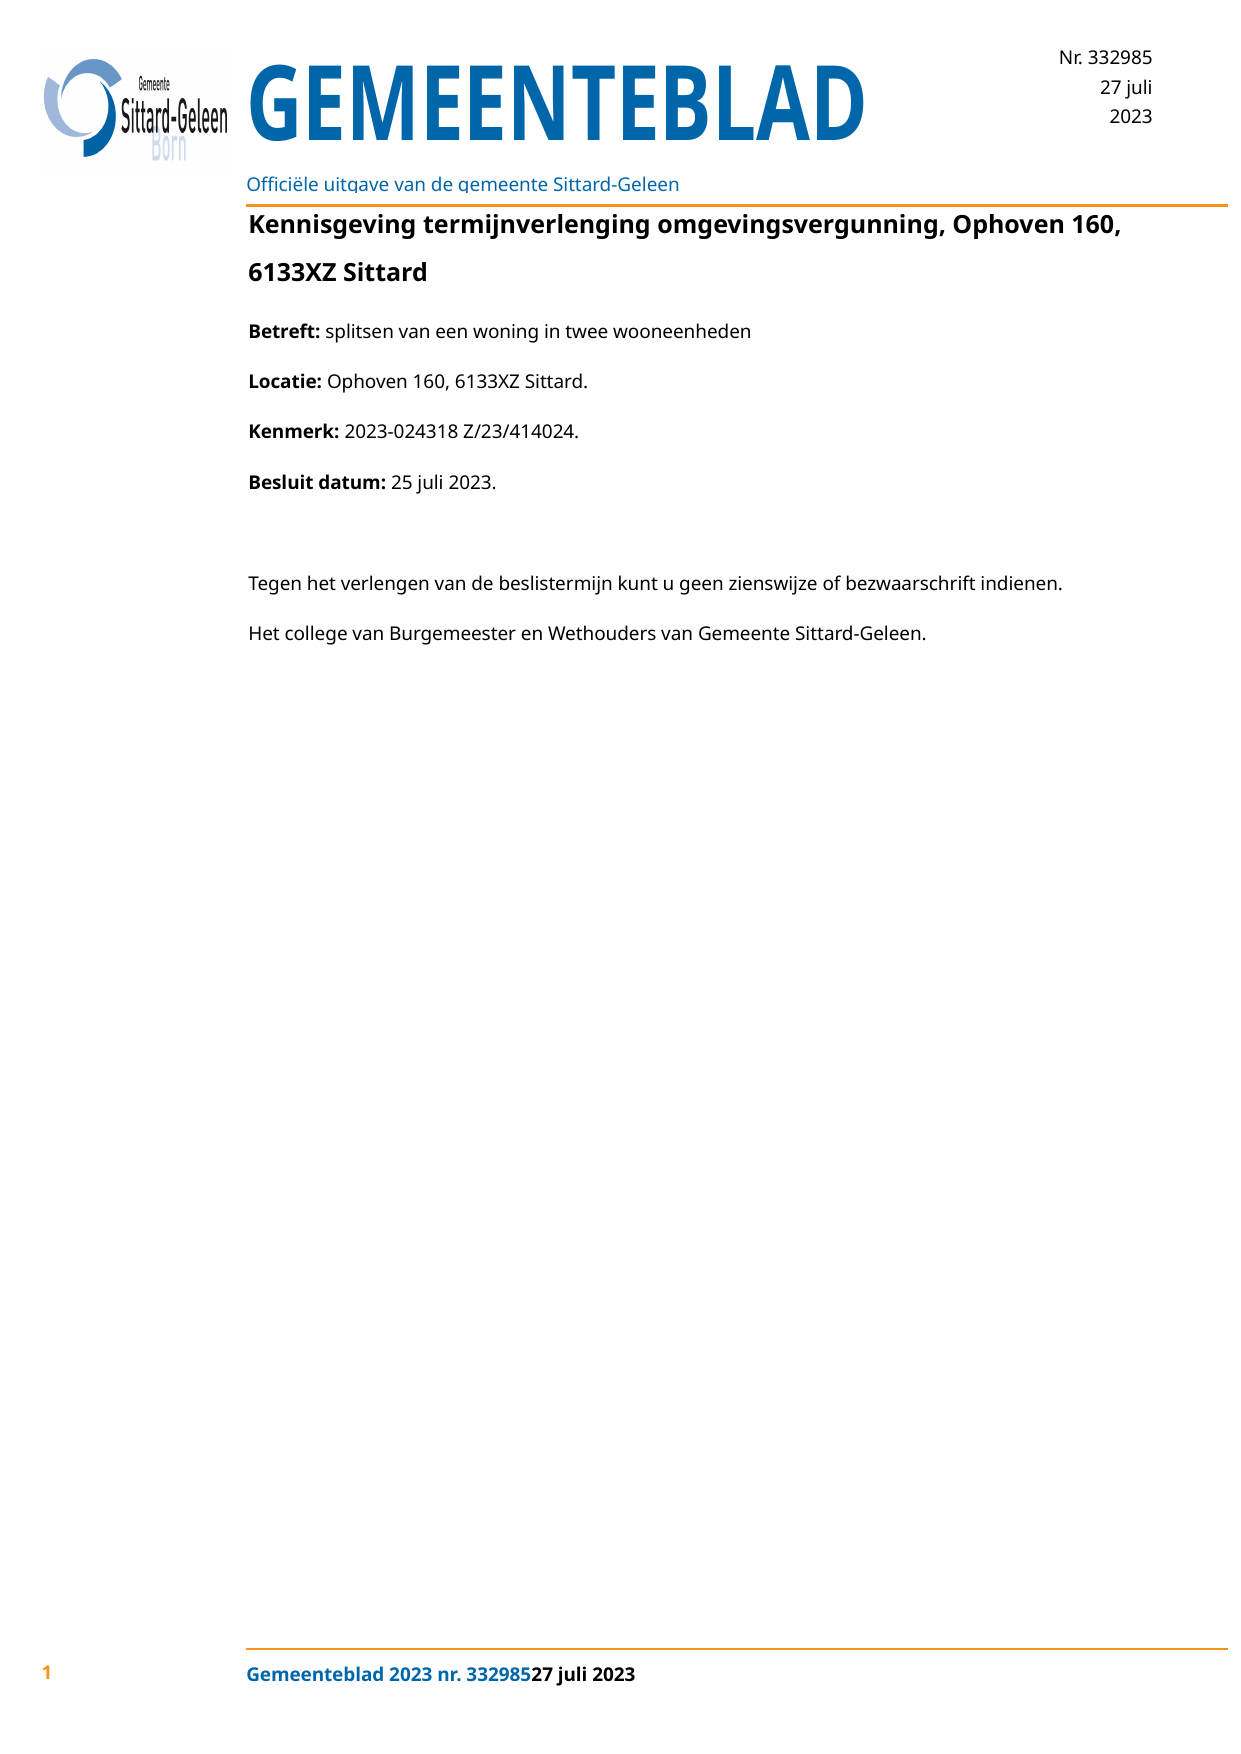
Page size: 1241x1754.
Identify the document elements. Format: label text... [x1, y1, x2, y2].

text Betreft: splitsen van een woning in twee wooneenheden [248, 318, 1152, 344]
text Het college van Burgemeester en Wethouders van Gemeente Sittard-Geleen. [248, 620, 1152, 646]
text Besluit datum: 25 juli 2023. [248, 469, 1152, 495]
text Kenmerk: 2023-024318 Z/23/414024. [248, 419, 1152, 444]
text Tegen het verlengen van de beslistermijn kunt u geen zienswijze of bezwaarschrift indienen. [248, 570, 1152, 596]
picture [41, 47, 231, 172]
text Locatie: Ophoven 160, 6133XZ Sittard. [248, 368, 1152, 394]
text Kennisgeving termijnverlenging omgevingsvergunning, Ophoven 160, 6133XZ Sittard [248, 207, 1152, 288]
